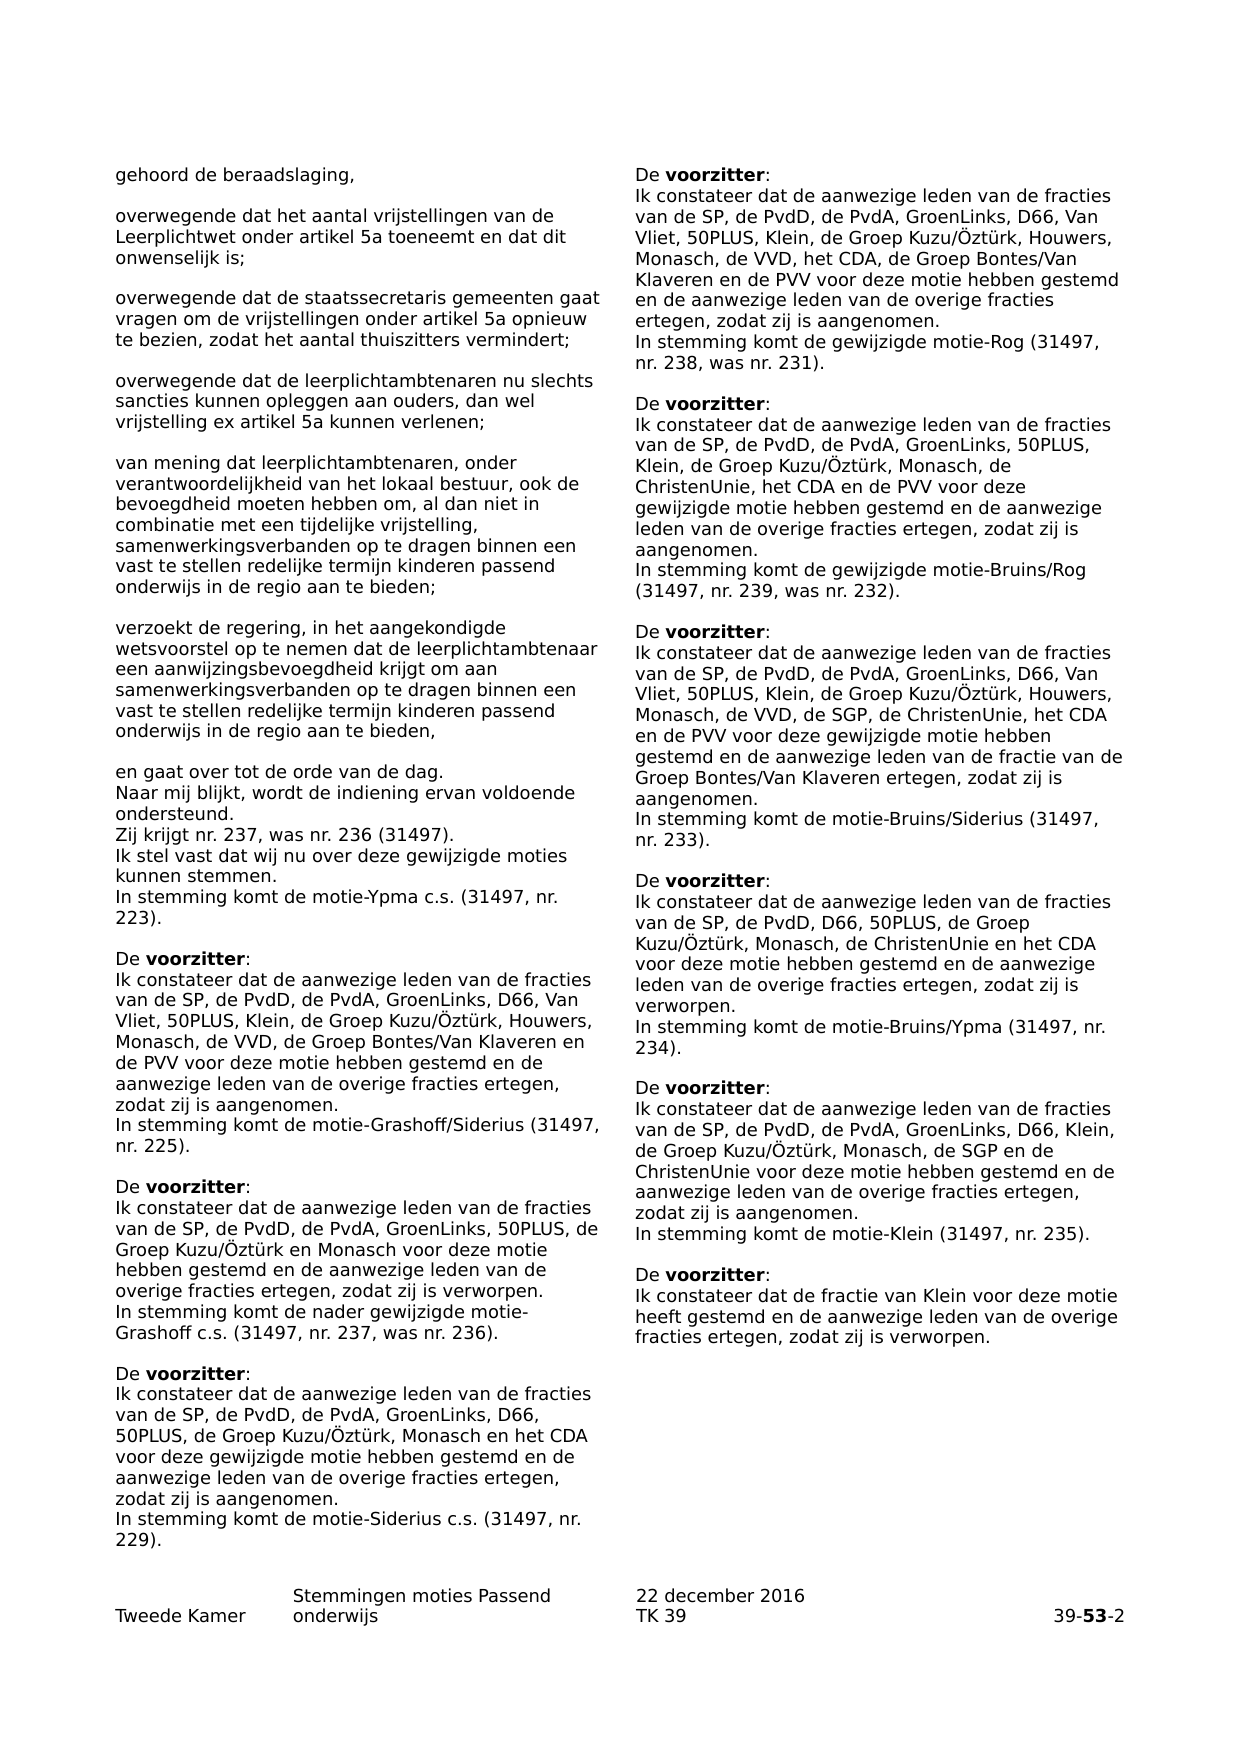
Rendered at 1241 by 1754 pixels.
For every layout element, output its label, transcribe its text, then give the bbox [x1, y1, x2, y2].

text overwegende dat de leerplichtambtenaren nu slechts sancties kunnen opleggen aan ouders, dan wel vrijstelling ex artikel 5a kunnen verlenen; [115, 370, 605, 433]
text In stemming komt de nader gewijzigde motie-Grashoff c.s. (31497, nr. 237, was nr. 236). [115, 1302, 605, 1343]
text In stemming komt de motie-Grashoff/Siderius (31497, nr. 225). [115, 1115, 605, 1157]
text verzoekt de regering, in het aangekondigde wetsvoorstel op te nemen dat de leerplichtambtenaar een aanwijzingsbevoegdheid krijgt om aan samenwerkingsverbanden op te dragen binnen een vast te stellen redelijke termijn kinderen passend onderwijs in de regio aan te bieden, [115, 618, 605, 742]
text De voorzitter: [635, 622, 1125, 642]
text De voorzitter: [115, 1363, 605, 1384]
text Ik stel vast dat wij nu over deze gewijzigde moties kunnen stemmen. [115, 845, 605, 887]
text Ik constateer dat de aanwezige leden van de fracties van de SP, de PvdD, de PvdA, GroenLinks, D66, Van Vliet, 50PLUS, Klein, de Groep Kuzu/Öztürk, Houwers, Monasch, de VVD, de Groep Bontes/Van Klaveren en de PVV voor deze motie hebben gestemd en de aanwezige leden van de overige fracties ertegen, zodat zij is aangenomen. [115, 969, 605, 1115]
text en gaat over tot de orde van de dag. [115, 762, 605, 783]
text In stemming komt de motie-Siderius c.s. (31497, nr. 229). [115, 1509, 605, 1551]
text De voorzitter: [635, 871, 1125, 892]
text In stemming komt de motie-Bruins/Siderius (31497, nr. 233). [635, 809, 1125, 851]
text Ik constateer dat de aanwezige leden van de fracties van de SP, de PvdD, de PvdA, GroenLinks, D66, Van Vliet, 50PLUS, Klein, de Groep Kuzu/Öztürk, Houwers, Monasch, de VVD, het CDA, de Groep Bontes/Van Klaveren en de PVV voor deze motie hebben gestemd en de aanwezige leden van de overige fracties ertegen, zodat zij is aangenomen. [635, 186, 1125, 332]
text gehoord de beraadslaging, [115, 165, 605, 186]
text overwegende dat het aantal vrijstellingen van de Leerplichtwet onder artikel 5a toeneemt en dat dit onwenselijk is; [115, 206, 605, 268]
text Zij krijgt nr. 237, was nr. 236 (31497). [115, 824, 605, 845]
text Ik constateer dat de aanwezige leden van de fracties van de SP, de PvdD, de PvdA, GroenLinks, D66, 50PLUS, de Groep Kuzu/Öztürk, Monasch en het CDA voor deze gewijzigde motie hebben gestemd en de aanwezige leden van de overige fracties ertegen, zodat zij is aangenomen. [115, 1384, 605, 1509]
text van mening dat leerplichtambtenaren, onder verantwoordelijkheid van het lokaal bestuur, ook de bevoegdheid moeten hebben om, al dan niet in combinatie met een tijdelijke vrijstelling, samenwerkingsverbanden op te dragen binnen een vast te stellen redelijke termijn kinderen passend onderwijs in de regio aan te bieden; [115, 453, 605, 598]
text In stemming komt de motie-Ypma c.s. (31497, nr. 223). [115, 887, 605, 929]
text In stemming komt de gewijzigde motie-Rog (31497, nr. 238, was nr. 231). [635, 332, 1125, 373]
text De voorzitter: [635, 393, 1125, 414]
text Ik constateer dat de aanwezige leden van de fracties van de SP, de PvdD, de PvdA, GroenLinks, D66, Klein, de Groep Kuzu/Öztürk, Monasch, de SGP en de ChristenUnie voor deze motie hebben gestemd en de aanwezige leden van de overige fracties ertegen, zodat zij is aangenomen. [635, 1099, 1125, 1224]
text Ik constateer dat de aanwezige leden van de fracties van de SP, de PvdD, de PvdA, GroenLinks, D66, Van Vliet, 50PLUS, Klein, de Groep Kuzu/Öztürk, Houwers, Monasch, de VVD, de SGP, de ChristenUnie, het CDA en de PVV voor deze gewijzigde motie hebben gestemd en de aanwezige leden van de fractie van de Groep Bontes/Van Klaveren ertegen, zodat zij is aangenomen. [635, 642, 1125, 809]
text In stemming komt de motie-Klein (31497, nr. 235). [635, 1224, 1125, 1245]
text In stemming komt de gewijzigde motie-Bruins/Rog (31497, nr. 239, was nr. 232). [635, 560, 1125, 602]
text Naar mij blijkt, wordt de indiening ervan voldoende ondersteund. [115, 783, 605, 824]
text De voorzitter: [635, 1265, 1125, 1286]
text Ik constateer dat de aanwezige leden van de fracties van de SP, de PvdD, de PvdA, GroenLinks, 50PLUS, de Groep Kuzu/Öztürk en Monasch voor deze motie hebben gestemd en de aanwezige leden van de overige fracties ertegen, zodat zij is verworpen. [115, 1198, 605, 1302]
text Ik constateer dat de aanwezige leden van de fracties van de SP, de PvdD, de PvdA, GroenLinks, 50PLUS, Klein, de Groep Kuzu/Öztürk, Monasch, de ChristenUnie, het CDA en de PVV voor deze gewijzigde motie hebben gestemd en de aanwezige leden van de overige fracties ertegen, zodat zij is aangenomen. [635, 414, 1125, 560]
text De voorzitter: [635, 1078, 1125, 1099]
text Ik constateer dat de fractie van Klein voor deze motie heeft gestemd en de aanwezige leden van de overige fracties ertegen, zodat zij is verworpen. [635, 1286, 1125, 1348]
text Ik constateer dat de aanwezige leden van de fracties van de SP, de PvdD, D66, 50PLUS, de Groep Kuzu/Öztürk, Monasch, de ChristenUnie en het CDA voor deze motie hebben gestemd en de aanwezige leden van de overige fracties ertegen, zodat zij is verworpen. [635, 892, 1125, 1017]
text De voorzitter: [635, 165, 1125, 186]
text In stemming komt de motie-Bruins/Ypma (31497, nr. 234). [635, 1017, 1125, 1058]
text De voorzitter: [115, 949, 605, 969]
text overwegende dat de staatssecretaris gemeenten gaat vragen om de vrijstellingen onder artikel 5a opnieuw te bezien, zodat het aantal thuiszitters vermindert; [115, 288, 605, 350]
text De voorzitter: [115, 1177, 605, 1198]
